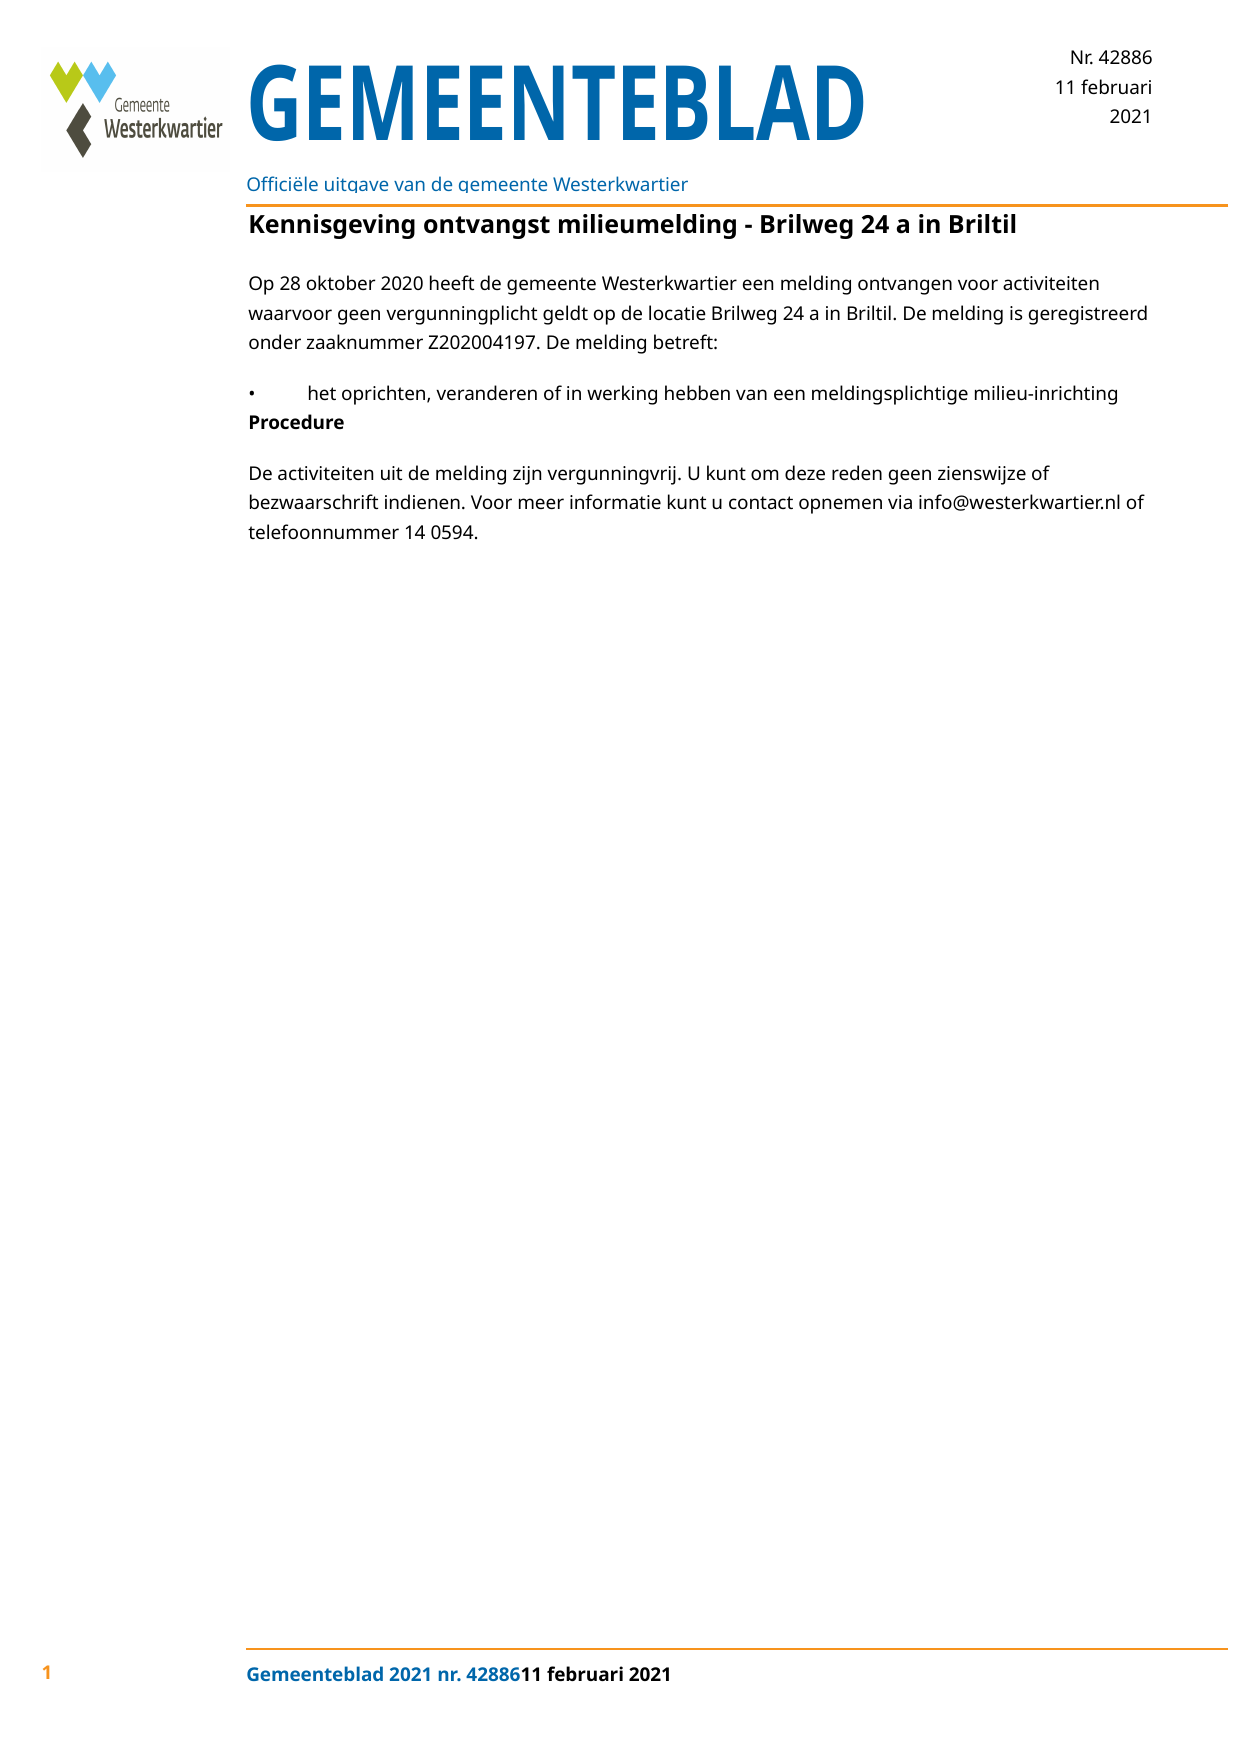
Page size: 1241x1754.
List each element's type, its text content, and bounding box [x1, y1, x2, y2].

text Op 28 oktober 2020 heeft de gemeente Westerkwartier een melding ontvangen voor activiteiten waarvoor geen vergunningplicht geldt op de locatie Brilweg 24 a in Briltil. De melding is geregistreerd onder zaaknummer Z202004197. De melding betreft: [248, 270, 1152, 355]
text Procedure [248, 409, 1152, 435]
text Kennisgeving ontvangst milieumelding - Brilweg 24 a in Briltil [248, 207, 1152, 241]
text De activiteiten uit de melding zijn vergunningvrij. U kunt om deze reden geen zienswijze of bezwaarschrift indienen. Voor meer informatie kunt u contact opnemen via info@westerkwartier.nl of telefoonnummer 14 0594. [248, 460, 1152, 545]
picture [41, 47, 231, 172]
list het oprichten, veranderen of in werking hebben van een meldingsplichtige milieu-inrichting [248, 380, 1152, 406]
